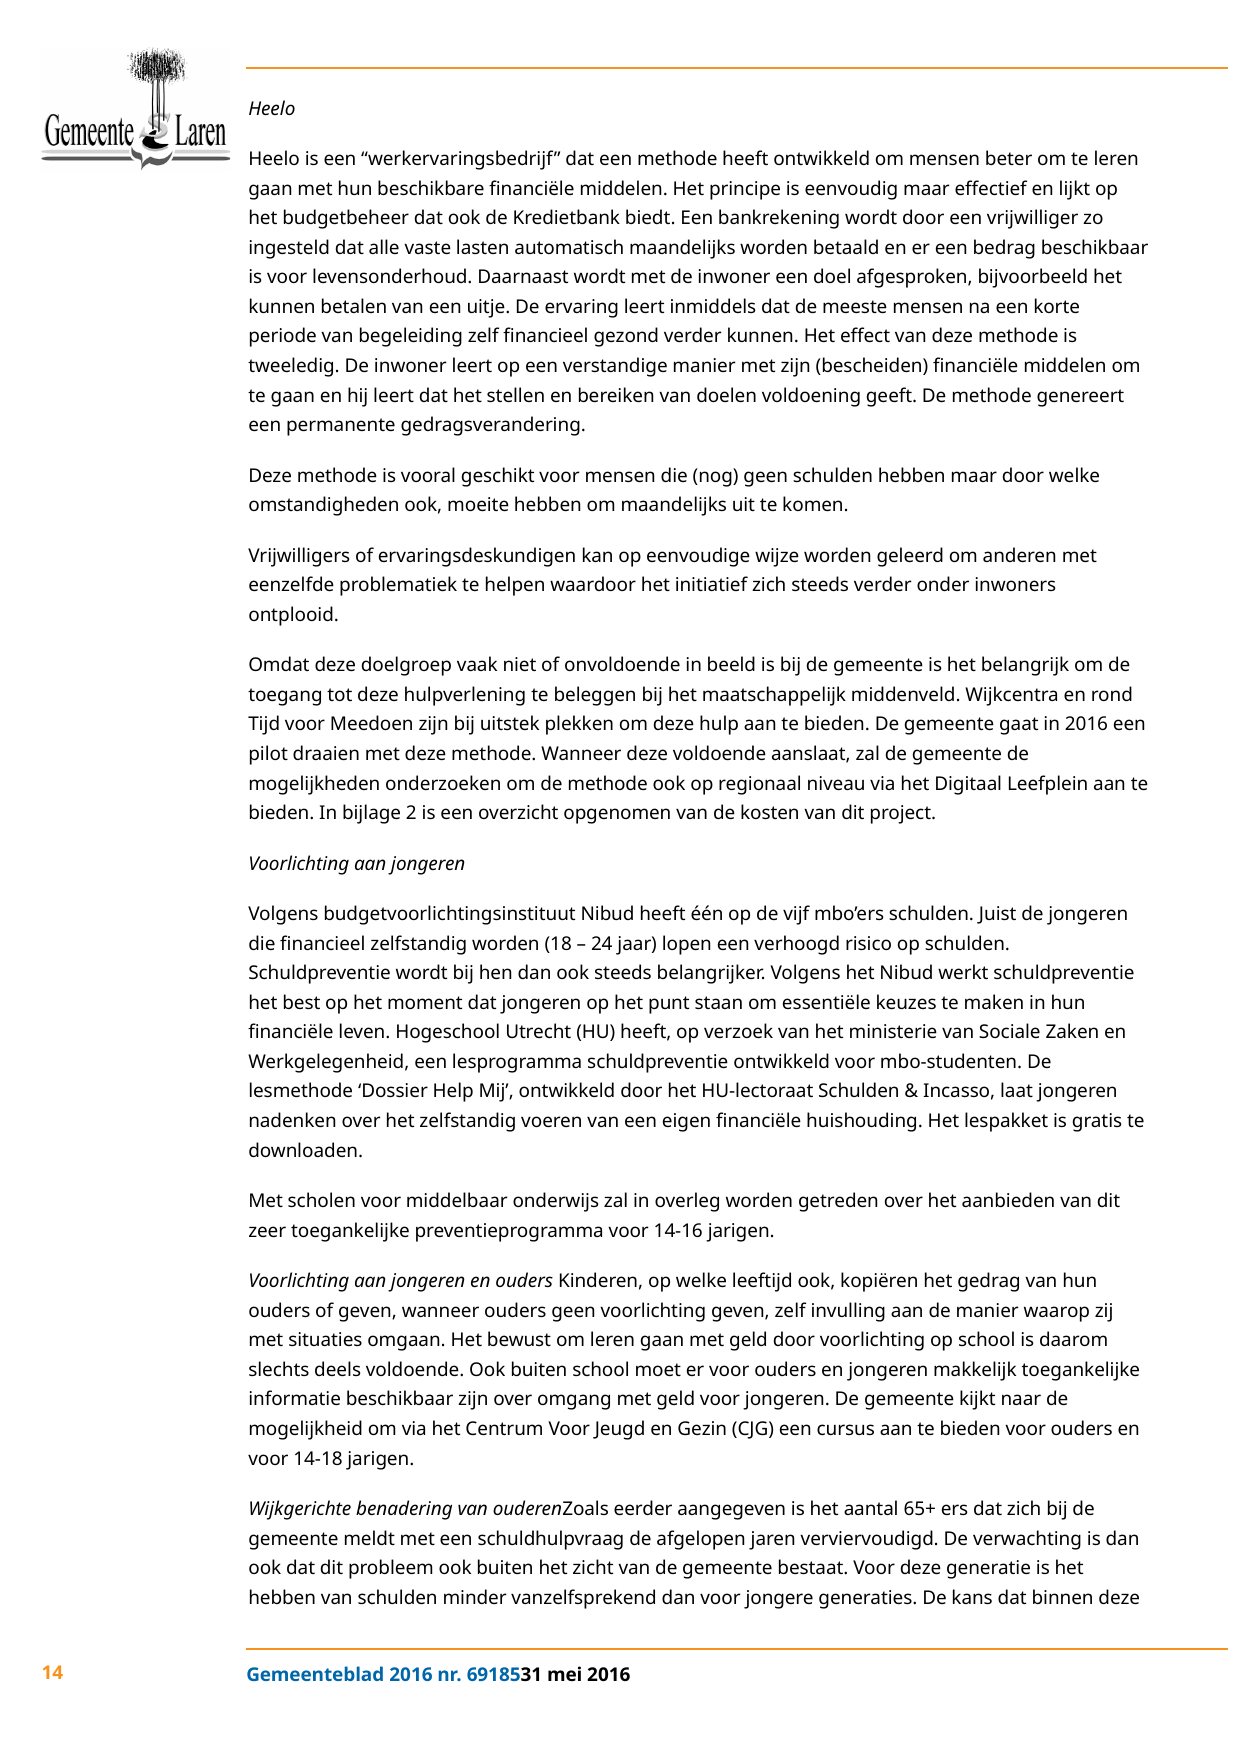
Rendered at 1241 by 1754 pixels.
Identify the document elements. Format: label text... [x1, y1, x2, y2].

text Heelo [248, 95, 1152, 121]
text Deze methode is vooral geschikt voor mensen die (nog) geen schulden hebben maar door welke omstandigheden ook, moeite hebben om maandelijks uit te komen. [248, 462, 1152, 517]
text Met scholen voor middelbaar onderwijs zal in overleg worden getreden over het aanbieden van dit zeer toegankelijke preventieprogramma voor 14-16 jarigen. [248, 1187, 1152, 1243]
text Voorlichting aan jongeren en ouders Kinderen, op welke leeftijd ook, kopiëren het gedrag van hun ouders of geven, wanneer ouders geen voorlichting geven, zelf invulling aan de manier waarop zij met situaties omgaan. Het bewust om leren gaan met geld door voorlichting op school is daarom slechts deels voldoende. Ook buiten school moet er voor ouders en jongeren makkelijk toegankelijke informatie beschikbaar zijn over omgang met geld voor jongeren. De gemeente kijkt naar de mogelijkheid om via het Centrum Voor Jeugd en Gezin (CJG) een cursus aan te bieden voor ouders en voor 14-18 jarigen. [248, 1267, 1152, 1471]
picture [41, 47, 231, 172]
text Omdat deze doelgroep vaak niet of onvoldoende in beeld is bij de gemeente is het belangrijk om de toegang tot deze hulpverlening te beleggen bij het maatschappelijk middenveld. Wijkcentra en rond Tijd voor Meedoen zijn bij uitstek plekken om deze hulp aan te bieden. De gemeente gaat in 2016 een pilot draaien met deze methode. Wanneer deze voldoende aanslaat, zal de gemeente de mogelijkheden onderzoeken om de methode ook op regionaal niveau via het Digitaal Leefplein aan te bieden. In bijlage 2 is een overzicht opgenomen van de kosten van dit project. [248, 651, 1152, 825]
text Voorlichting aan jongeren [248, 850, 1152, 876]
text Vrijwilligers of ervaringsdeskundigen kan op eenvoudige wijze worden geleerd om anderen met eenzelfde problematiek te helpen waardoor het initiatief zich steeds verder onder inwoners ontplooid. [248, 542, 1152, 627]
text Volgens budgetvoorlichtingsinstituut Nibud heeft één op de vijf mbo’ers schulden. Juist de jongeren die financieel zelfstandig worden (18 – 24 jaar) lopen een verhoogd risico op schulden. Schuldpreventie wordt bij hen dan ook steeds belangrijker. Volgens het Nibud werkt schuldpreventie het best op het moment dat jongeren op het punt staan om essentiële keuzes te maken in hun financiële leven. Hogeschool Utrecht (HU) heeft, op verzoek van het ministerie van Sociale Zaken en Werkgelegenheid, een lesprogramma schuldpreventie ontwikkeld voor mbo-studenten. De lesmethode ‘Dossier Help Mij’, ontwikkeld door het HU-lectoraat Schulden & Incasso, laat jongeren nadenken over het zelfstandig voeren van een eigen financiële huishouding. Het lespakket is gratis te downloaden. [248, 900, 1152, 1163]
text Wijkgerichte benadering van ouderenZoals eerder aangegeven is het aantal 65+ ers dat zich bij de gemeente meldt met een schuldhulpvraag de afgelopen jaren verviervoudigd. De verwachting is dan ook dat dit probleem ook buiten het zicht van de gemeente bestaat. Voor deze generatie is het hebben van schulden minder vanzelfsprekend dan voor jongere generaties. De kans dat binnen deze [248, 1495, 1152, 1610]
text Heelo is een “werkervaringsbedrijf” dat een methode heeft ontwikkeld om mensen beter om te leren gaan met hun beschikbare financiële middelen. Het principe is eenvoudig maar effectief en lijkt op het budgetbeheer dat ook de Kredietbank biedt. Een bankrekening wordt door een vrijwilliger zo ingesteld dat alle vaste lasten automatisch maandelijks worden betaald en er een bedrag beschikbaar is voor levensonderhoud. Daarnaast wordt met de inwoner een doel afgesproken, bijvoorbeeld het kunnen betalen van een uitje. De ervaring leert inmiddels dat de meeste mensen na een korte periode van begeleiding zelf financieel gezond verder kunnen. Het effect van deze methode is tweeledig. De inwoner leert op een verstandige manier met zijn (bescheiden) financiële middelen om te gaan en hij leert dat het stellen en bereiken van doelen voldoening geeft. De methode genereert een permanente gedragsverandering. [248, 145, 1152, 437]
